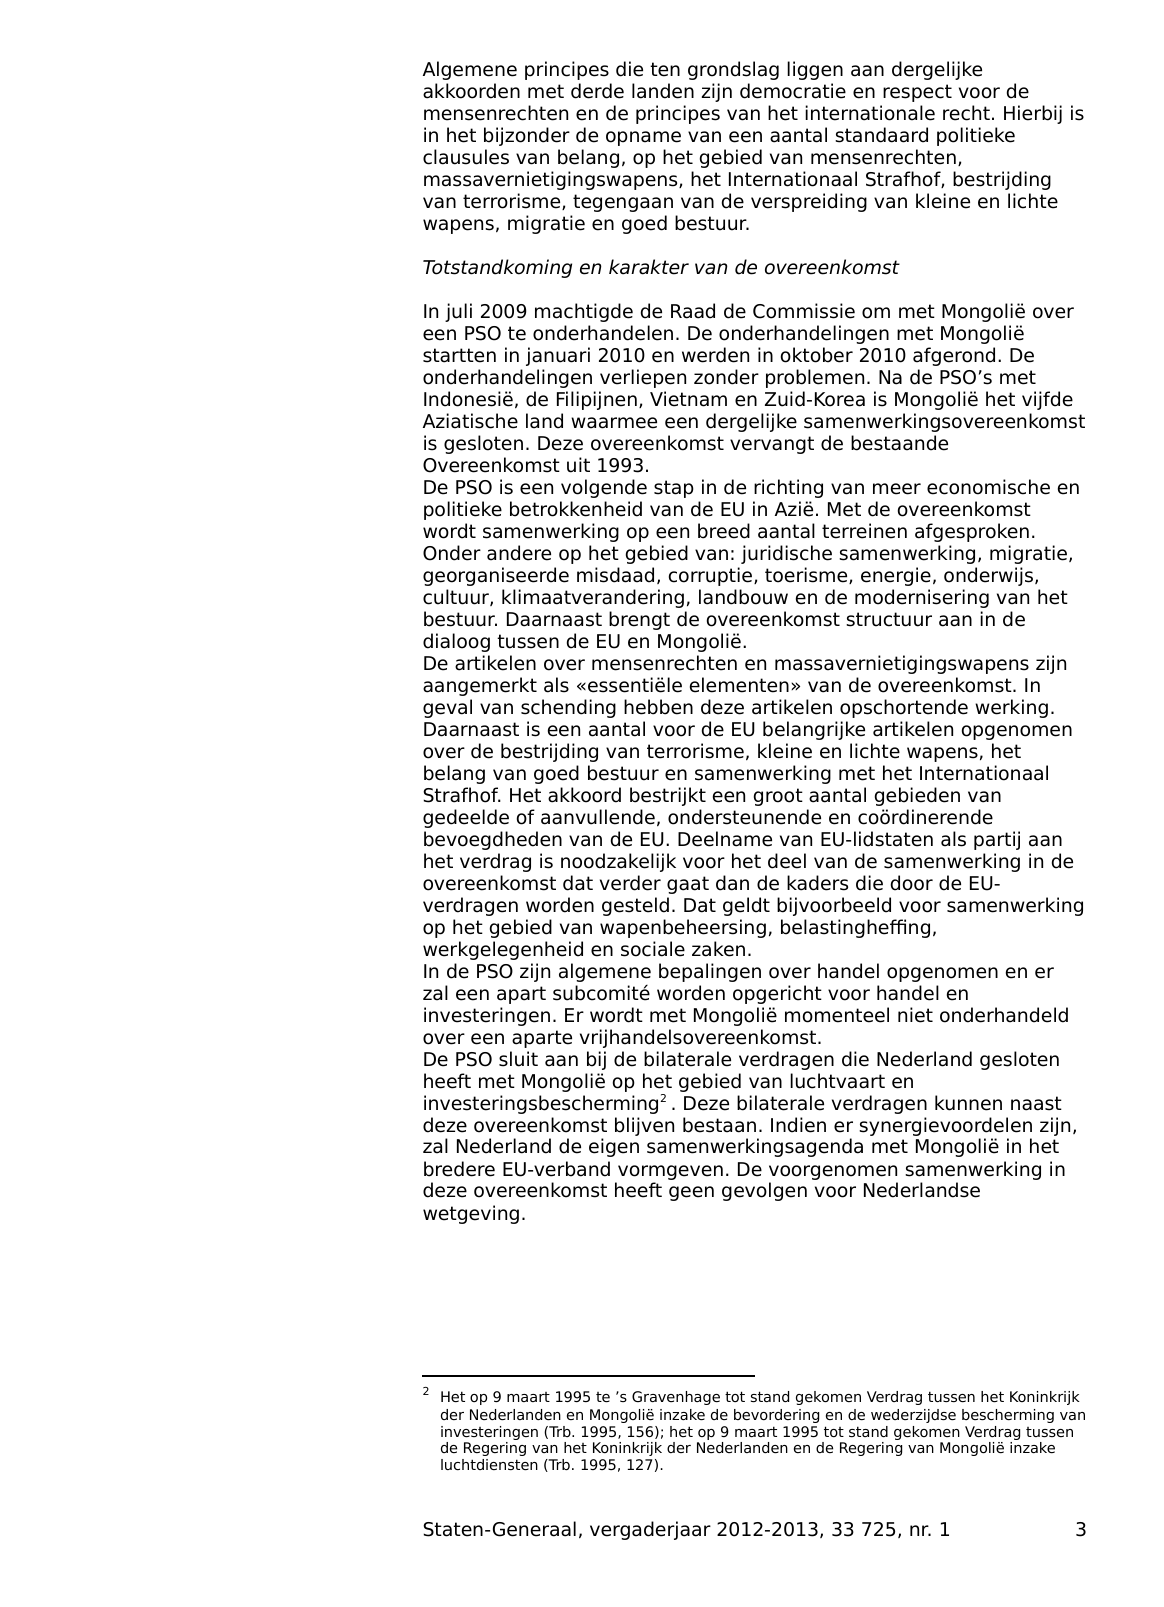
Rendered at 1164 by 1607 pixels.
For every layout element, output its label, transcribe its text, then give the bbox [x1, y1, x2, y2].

text In de PSO zijn algemene bepalingen over handel opgenomen en er zal een apart subcomité worden opgericht voor handel en investeringen. Er wordt met Mongolië momenteel niet onderhandeld over een aparte vrijhandelsovereenkomst. [422, 961, 1087, 1048]
text De PSO is een volgende stap in de richting van meer economische en politieke betrokkenheid van de EU in Azië. Met de overeenkomst wordt samenwerking op een breed aantal terreinen afgesproken. Onder andere op het gebied van: juridische samenwerking, migratie, georganiseerde misdaad, corruptie, toerisme, energie, onderwijs, cultuur, klimaatverandering, landbouw en de modernisering van het bestuur. Daarnaast brengt de overeenkomst structuur aan in de dialoog tussen de EU en Mongolië. [422, 477, 1087, 653]
text Algemene principes die ten grondslag liggen aan dergelijke akkoorden met derde landen zijn democratie en respect voor de mensenrechten en de principes van het internationale recht. Hierbij is in het bijzonder de opname van een aantal standaard politieke clausules van belang, op het gebied van mensenrechten, massavernietigingswapens, het Internationaal Strafhof, bestrijding van terrorisme, tegengaan van de verspreiding van kleine en lichte wapens, migratie en goed bestuur. [422, 59, 1087, 235]
text De PSO sluit aan bij de bilaterale verdragen die Nederland gesloten heeft met Mongolië op het gebied van luchtvaart en investeringsbescherming. Deze bilaterale verdragen kunnen naast deze overeenkomst blijven bestaan. Indien er synergievoordelen zijn, zal Nederland de eigen samenwerkingsagenda met Mongolië in het bredere EU-verband vormgeven. De voorgenomen samenwerking in deze overeenkomst heeft geen gevolgen voor Nederlandse wetgeving. [422, 1048, 1087, 1224]
text Het op 9 maart 1995 te ’s Gravenhage tot stand gekomen Verdrag tussen het Koninkrijk der Nederlanden en Mongolië inzake de bevordering en de wederzijdse bescherming van investeringen (Trb. 1995, 156); het op 9 maart 1995 tot stand gekomen Verdrag tussen de Regering van het Koninkrijk der Nederlanden en de Regering van Mongolië inzake luchtdiensten (Trb. 1995, 127). [422, 1385, 1087, 1474]
text De artikelen over mensenrechten en massavernietigingswapens zijn aangemerkt als «essentiële elementen» van de overeenkomst. In geval van schending hebben deze artikelen opschortende werking. Daarnaast is een aantal voor de EU belangrijke artikelen opgenomen over de bestrijding van terrorisme, kleine en lichte wapens, het belang van goed bestuur en samenwerking met het Internationaal Strafhof. Het akkoord bestrijkt een groot aantal gebieden van gedeelde of aanvullende, ondersteunende en coördinerende bevoegdheden van de EU. Deelname van EU-lidstaten als partij aan het verdrag is noodzakelijk voor het deel van de samenwerking in de overeenkomst dat verder gaat dan de kaders die door de EU-verdragen worden gesteld. Dat geldt bijvoorbeeld voor samenwerking op het gebied van wapenbeheersing, belastingheffing, werkgelegenheid en sociale zaken. [422, 653, 1087, 961]
subtitle Totstandkoming en karakter van de overeenkomst [422, 257, 1087, 279]
text In juli 2009 machtigde de Raad de Commissie om met Mongolië over een PSO te onderhandelen. De onderhandelingen met Mongolië startten in januari 2010 en werden in oktober 2010 afgerond. De onderhandelingen verliepen zonder problemen. Na de PSO’s met Indonesië, de Filipijnen, Vietnam en Zuid-Korea is Mongolië het vijfde Aziatische land waarmee een dergelijke samenwerkingsovereenkomst is gesloten. Deze overeenkomst vervangt de bestaande Overeenkomst uit 1993. [422, 301, 1087, 477]
